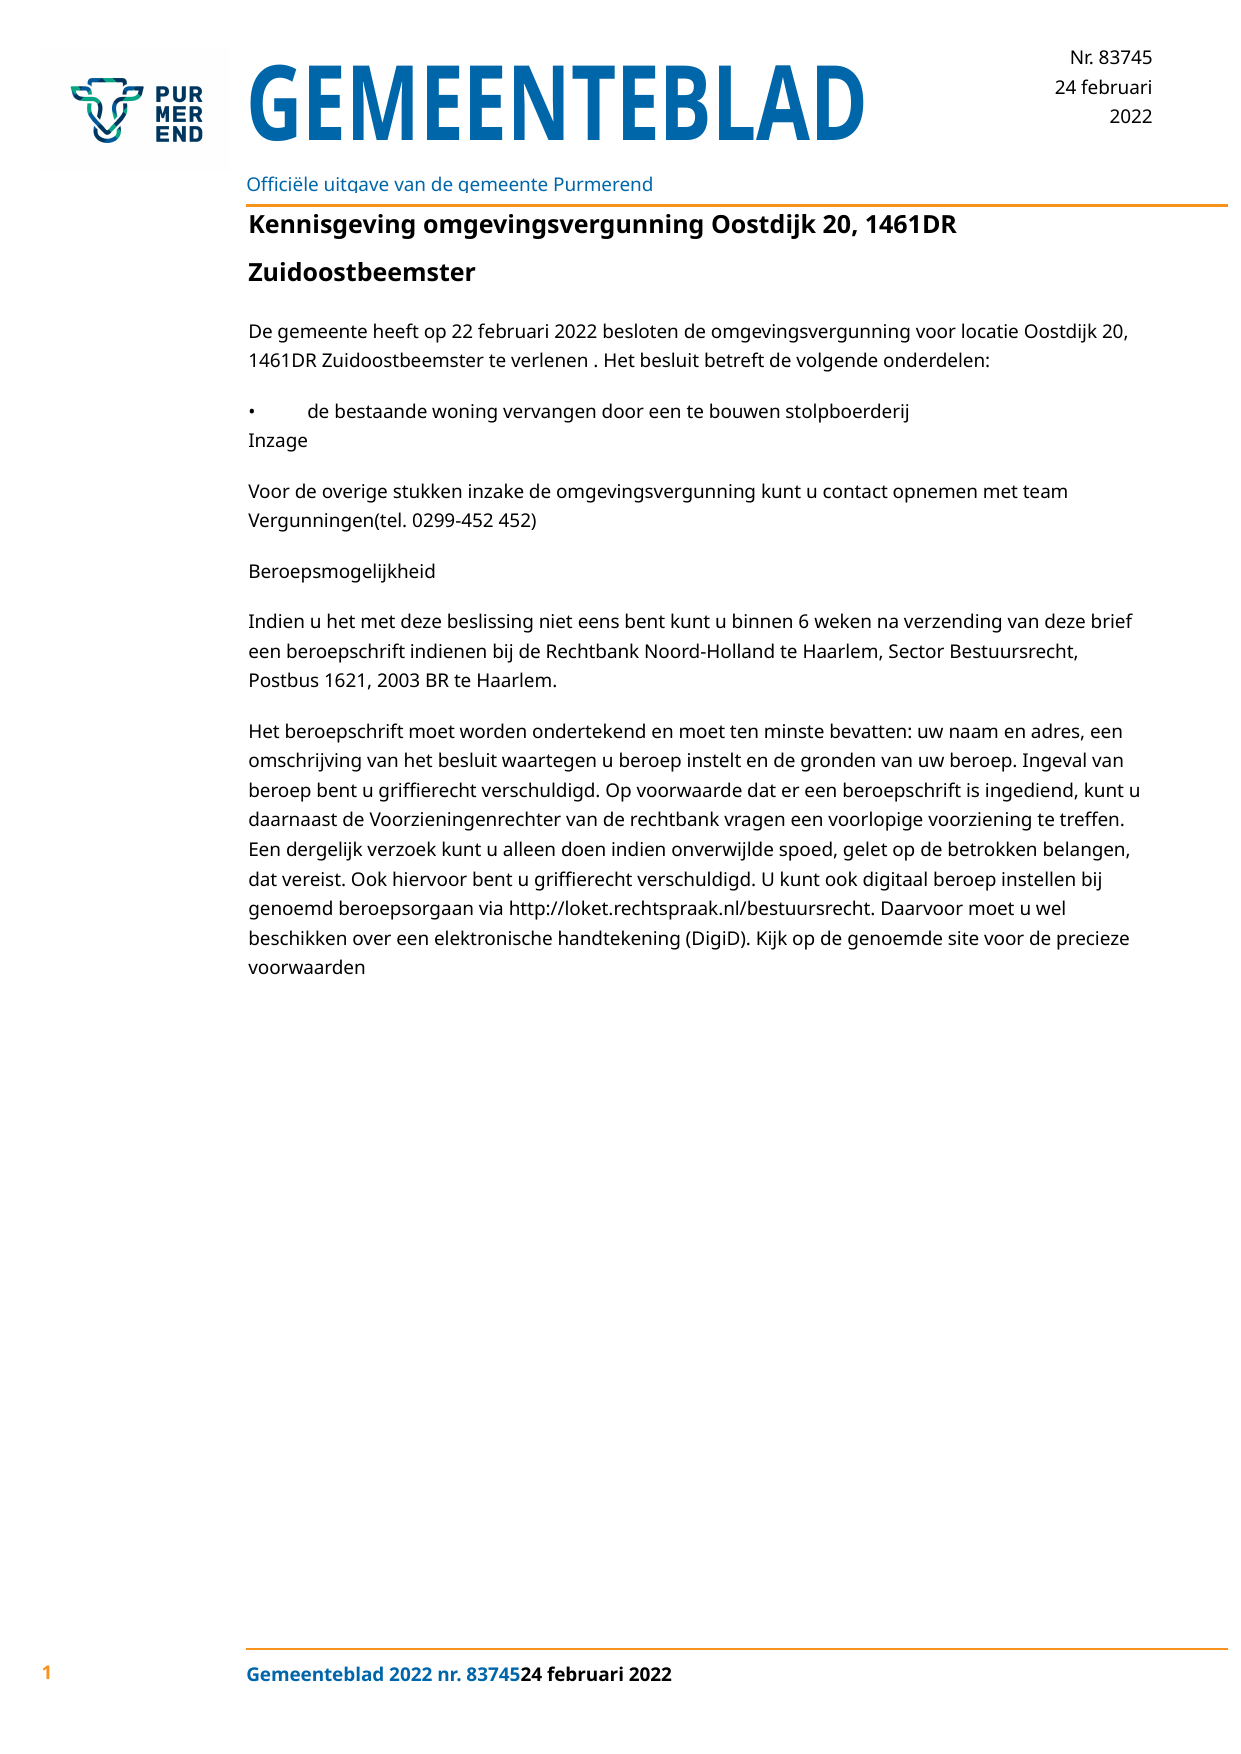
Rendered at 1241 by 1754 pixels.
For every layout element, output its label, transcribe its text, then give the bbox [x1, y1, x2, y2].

picture [41, 47, 231, 172]
text Beroepsmogelijkheid [248, 558, 1152, 584]
list de bestaande woning vervangen door een te bouwen stolpboerderij [248, 398, 1152, 424]
text Kennisgeving omgevingsvergunning Oostdijk 20, 1461DR Zuidoostbeemster [248, 207, 1152, 288]
text Het beroepschrift moet worden ondertekend en moet ten minste bevatten: uw naam en adres, een omschrijving van het besluit waartegen u beroep instelt en de gronden van uw beroep. Ingeval van beroep bent u griffierecht verschuldigd. Op voorwaarde dat er een beroepschrift is ingediend, kunt u daarnaast de Voorzieningenrechter van de rechtbank vragen een voorlopige voorziening te treffen. Een dergelijk verzoek kunt u alleen doen indien onverwijlde spoed, gelet op de betrokken belangen, dat vereist. Ook hiervoor bent u griffierecht verschuldigd. U kunt ook digitaal beroep instellen bij genoemd beroepsorgaan via http://loket.rechtspraak.nl/bestuursrecht. Daarvoor moet u wel beschikken over een elektronische handtekening (DigiD). Kijk op de genoemde site voor de precieze voorwaarden [248, 718, 1152, 980]
text Inzage [248, 427, 1152, 453]
text Indien u het met deze beslissing niet eens bent kunt u binnen 6 weken na verzending van deze brief een beroepschrift indienen bij de Rechtbank Noord-Holland te Haarlem, Sector Bestuursrecht, Postbus 1621, 2003 BR te Haarlem. [248, 608, 1152, 693]
text De gemeente heeft op 22 februari 2022 besloten de omgevingsvergunning voor locatie Oostdijk 20, 1461DR Zuidoostbeemster te verlenen . Het besluit betreft de volgende onderdelen: [248, 318, 1152, 373]
text Voor de overige stukken inzake de omgevingsvergunning kunt u contact opnemen met team Vergunningen(tel. 0299-452 452) [248, 478, 1152, 533]
